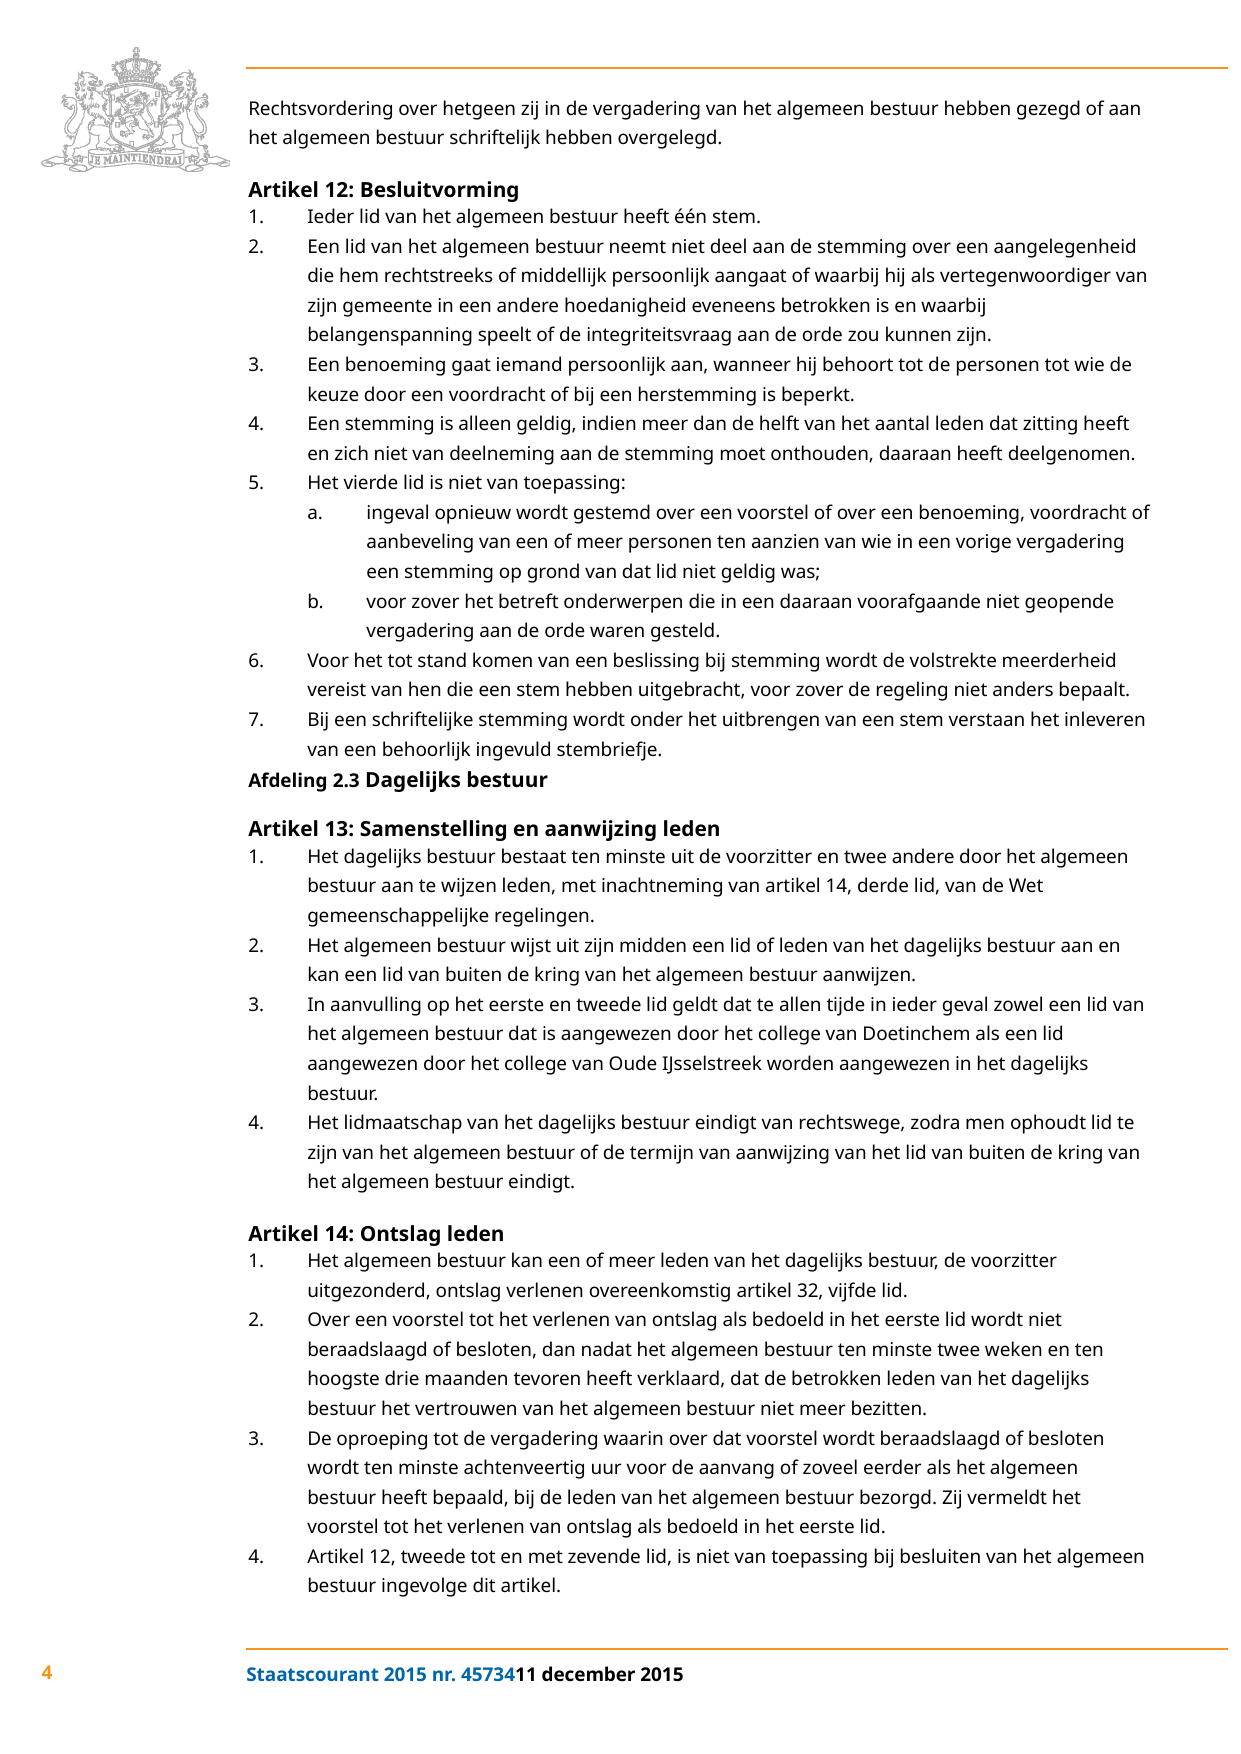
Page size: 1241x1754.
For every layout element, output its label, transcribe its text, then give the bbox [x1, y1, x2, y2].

list Het algemeen bestuur kan een of meer leden van het dagelijks bestuur, de voorzitter uitgezonderd, ontslag verlenen overeenkomstig artikel 32, vijfde lid. [248, 1247, 1152, 1303]
list Over een voorstel tot het verlenen van ontslag als bedoeld in het eerste lid wordt niet beraadslaagd of besloten, dan nadat het algemeen bestuur ten minste twee weken en ten hoogste drie maanden tevoren heeft verklaard, dat de betrokken leden van het dagelijks bestuur het vertrouwen van het algemeen bestuur niet meer bezitten. [248, 1306, 1152, 1421]
list Het dagelijks bestuur bestaat ten minste uit de voorzitter en twee andere door het algemeen bestuur aan te wijzen leden, met inachtneming van artikel 14, derde lid, van de Wet gemeenschappelijke regelingen. [248, 843, 1152, 928]
list Een lid van het algemeen bestuur neemt niet deel aan de stemming over een aangelegenheid die hem rechtstreeks of middellijk persoonlijk aangaat of waarbij hij als vertegenwoordiger van zijn gemeente in een andere hoedanigheid eveneens betrokken is en waarbij belangenspanning speelt of de integriteitsvraag aan de orde zou kunnen zijn. [248, 233, 1152, 347]
list voor zover het betreft onderwerpen die in een daaraan voorafgaande niet geopende vergadering aan de orde waren gesteld. [307, 588, 1152, 643]
text Artikel 14: Ontslag leden [248, 1219, 1152, 1247]
list In aanvulling op het eerste en tweede lid geldt dat te allen tijde in ieder geval zowel een lid van het algemeen bestuur dat is aangewezen door het college van Doetinchem als een lid aangewezen door het college van Oude IJsselstreek worden aangewezen in het dagelijks bestuur. [248, 991, 1152, 1105]
list Bij een schriftelijke stemming wordt onder het uitbrengen van een stem verstaan het inleveren van een behoorlijk ingevuld stembriefje. [248, 706, 1152, 761]
list Voor het tot stand komen van een beslissing bij stemming wordt de volstrekte meerderheid vereist van hen die een stem hebben uitgebracht, voor zover de regeling niet anders bepaalt. [248, 647, 1152, 702]
list ingeval opnieuw wordt gestemd over een voorstel of over een benoeming, voordracht of aanbeveling van een of meer personen ten aanzien van wie in een vorige vergadering een stemming op grond van dat lid niet geldig was; [307, 499, 1152, 584]
text Artikel 12: Besluitvorming [248, 175, 1152, 203]
list Het vierde lid is niet van toepassing: [248, 469, 1152, 495]
list Een benoeming gaat iemand persoonlijk aan, wanneer hij behoort tot de personen tot wie de keuze door een voordracht of bij een herstemming is beperkt. [248, 351, 1152, 406]
text Rechtsvordering over hetgeen zij in de vergadering van het algemeen bestuur hebben gezegd of aan het algemeen bestuur schriftelijk hebben overgelegd. [248, 95, 1152, 150]
picture [41, 47, 231, 172]
list Ieder lid van het algemeen bestuur heeft één stem. [248, 203, 1152, 229]
list Artikel 12, tweede tot en met zevende lid, is niet van toepassing bij besluiten van het algemeen bestuur ingevolge dit artikel. [248, 1543, 1152, 1598]
list De oproeping tot de vergadering waarin over dat voorstel wordt beraadslaagd of besloten wordt ten minste achtenveertig uur voor de aanvang of zoveel eerder als het algemeen bestuur heeft bepaald, bij de leden van het algemeen bestuur bezorgd. Zij vermeldt het voorstel tot het verlenen van ontslag als bedoeld in het eerste lid. [248, 1425, 1152, 1539]
list Het algemeen bestuur wijst uit zijn midden een lid of leden van het dagelijks bestuur aan en kan een lid van buiten de kring van het algemeen bestuur aanwijzen. [248, 932, 1152, 987]
text Afdeling 2.3 Dagelijks bestuur [248, 765, 1152, 794]
text Artikel 13: Samenstelling en aanwijzing leden [248, 814, 1152, 843]
list Het lidmaatschap van het dagelijks bestuur eindigt van rechtswege, zodra men ophoudt lid te zijn van het algemeen bestuur of de termijn van aanwijzing van het lid van buiten de kring van het algemeen bestuur eindigt. [248, 1109, 1152, 1194]
list Een stemming is alleen geldig, indien meer dan de helft van het aantal leden dat zitting heeft en zich niet van deelneming aan de stemming moet onthouden, daaraan heeft deelgenomen. [248, 410, 1152, 466]
